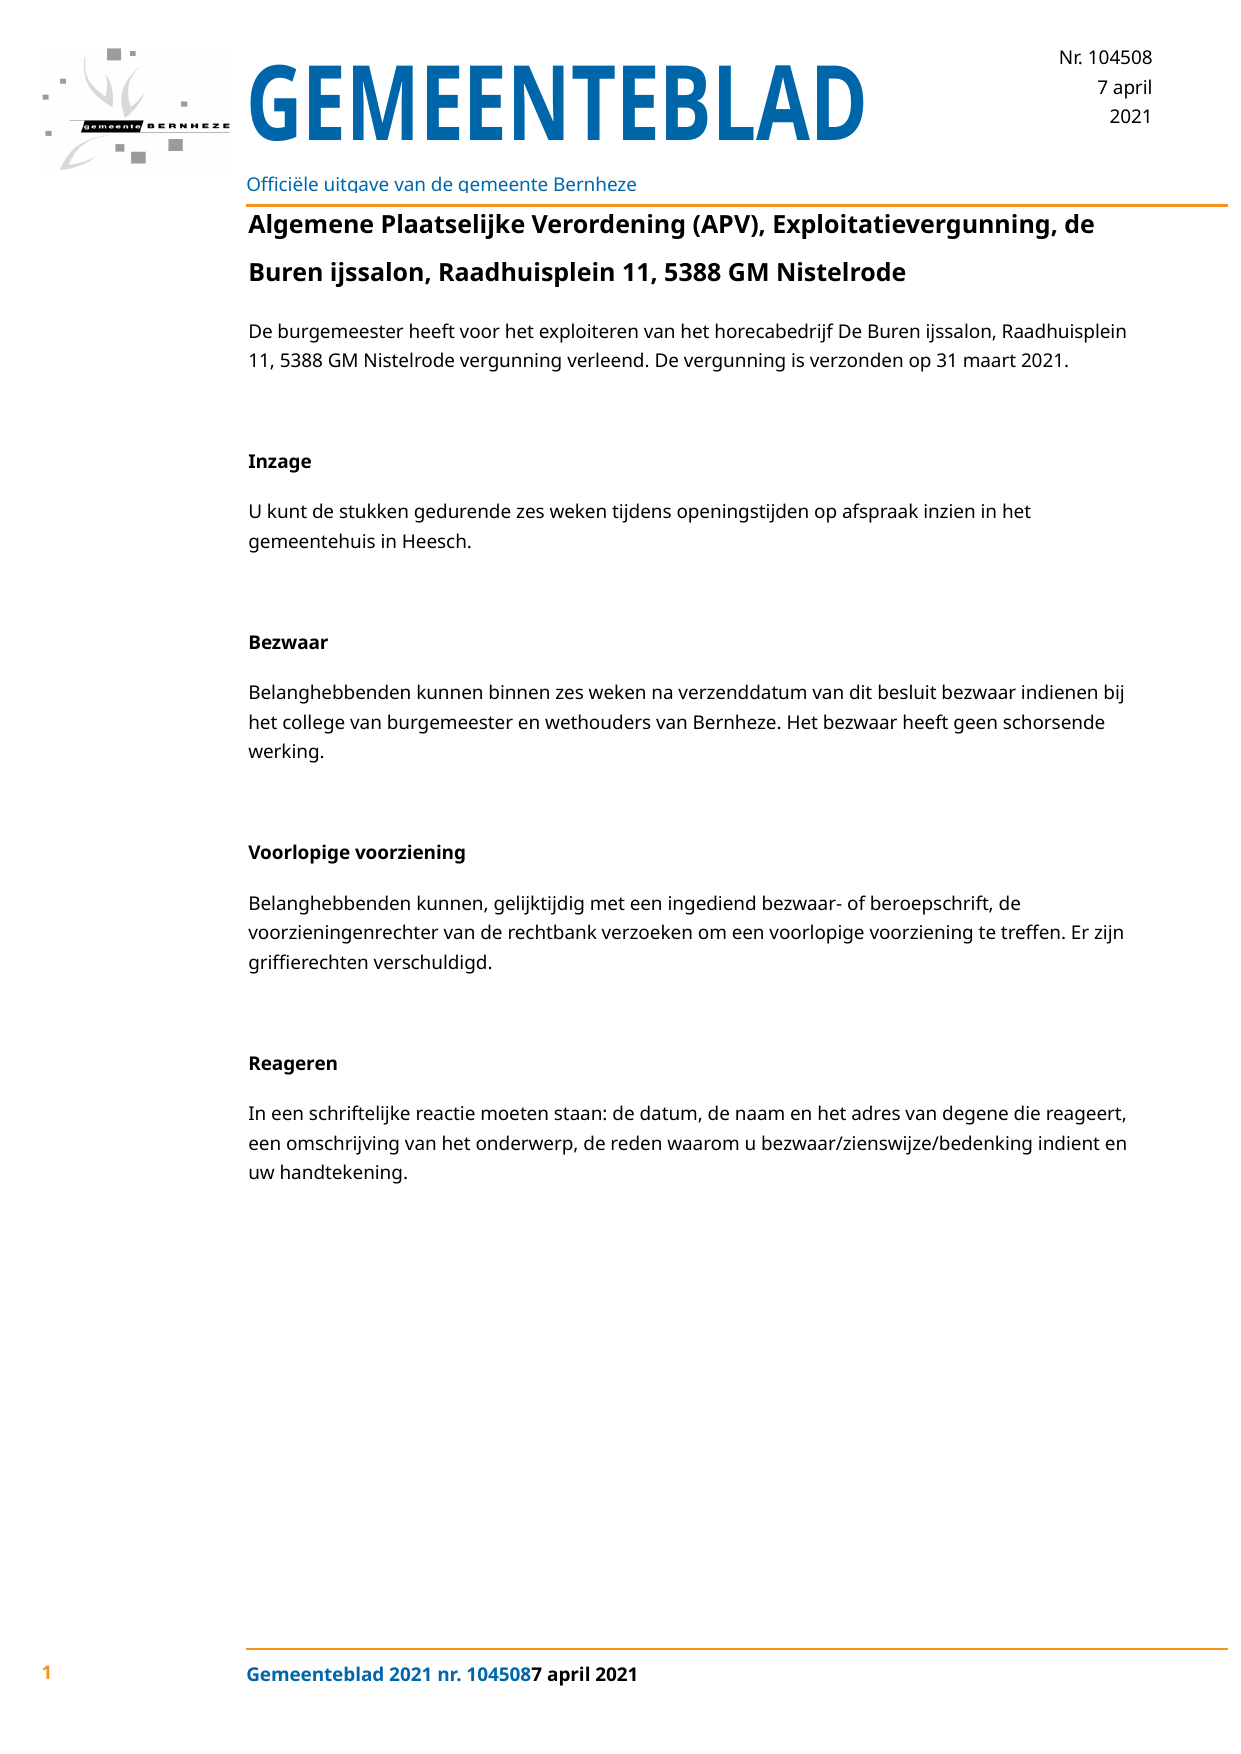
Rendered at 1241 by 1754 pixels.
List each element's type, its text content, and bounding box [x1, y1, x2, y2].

text U kunt de stukken gedurende zes weken tijdens openingstijden op afspraak inzien in het gemeentehuis in Heesch. [248, 499, 1152, 554]
text De burgemeester heeft voor het exploiteren van het horecabedrijf De Buren ijssalon, Raadhuisplein 11, 5388 GM Nistelrode vergunning verleend. De vergunning is verzonden op 31 maart 2021. [248, 318, 1152, 373]
text Inzage [248, 448, 1152, 474]
text In een schriftelijke reactie moeten staan: de datum, de naam en het adres van degene die reageert, een omschrijving van het onderwerp, de reden waarom u bezwaar/zienswijze/bedenking indient en uw handtekening. [248, 1100, 1152, 1185]
text Bezwaar [248, 629, 1152, 655]
text Belanghebbenden kunnen binnen zes weken na verzenddatum van dit besluit bezwaar indienen bij het college van burgemeester en wethouders van Bernheze. Het bezwaar heeft geen schorsende werking. [248, 679, 1152, 764]
text Voorlopige voorziening [248, 839, 1152, 865]
text Belanghebbenden kunnen, gelijktijdig met een ingediend bezwaar- of beroepschrift, de voorzieningenrechter van de rechtbank verzoeken om een voorlopige voorziening te treffen. Er zijn griffierechten verschuldigd. [248, 890, 1152, 975]
text Reageren [248, 1050, 1152, 1076]
picture [41, 47, 231, 172]
text Algemene Plaatselijke Verordening (APV), Exploitatievergunning, de Buren ijssalon, Raadhuisplein 11, 5388 GM Nistelrode [248, 207, 1152, 288]
